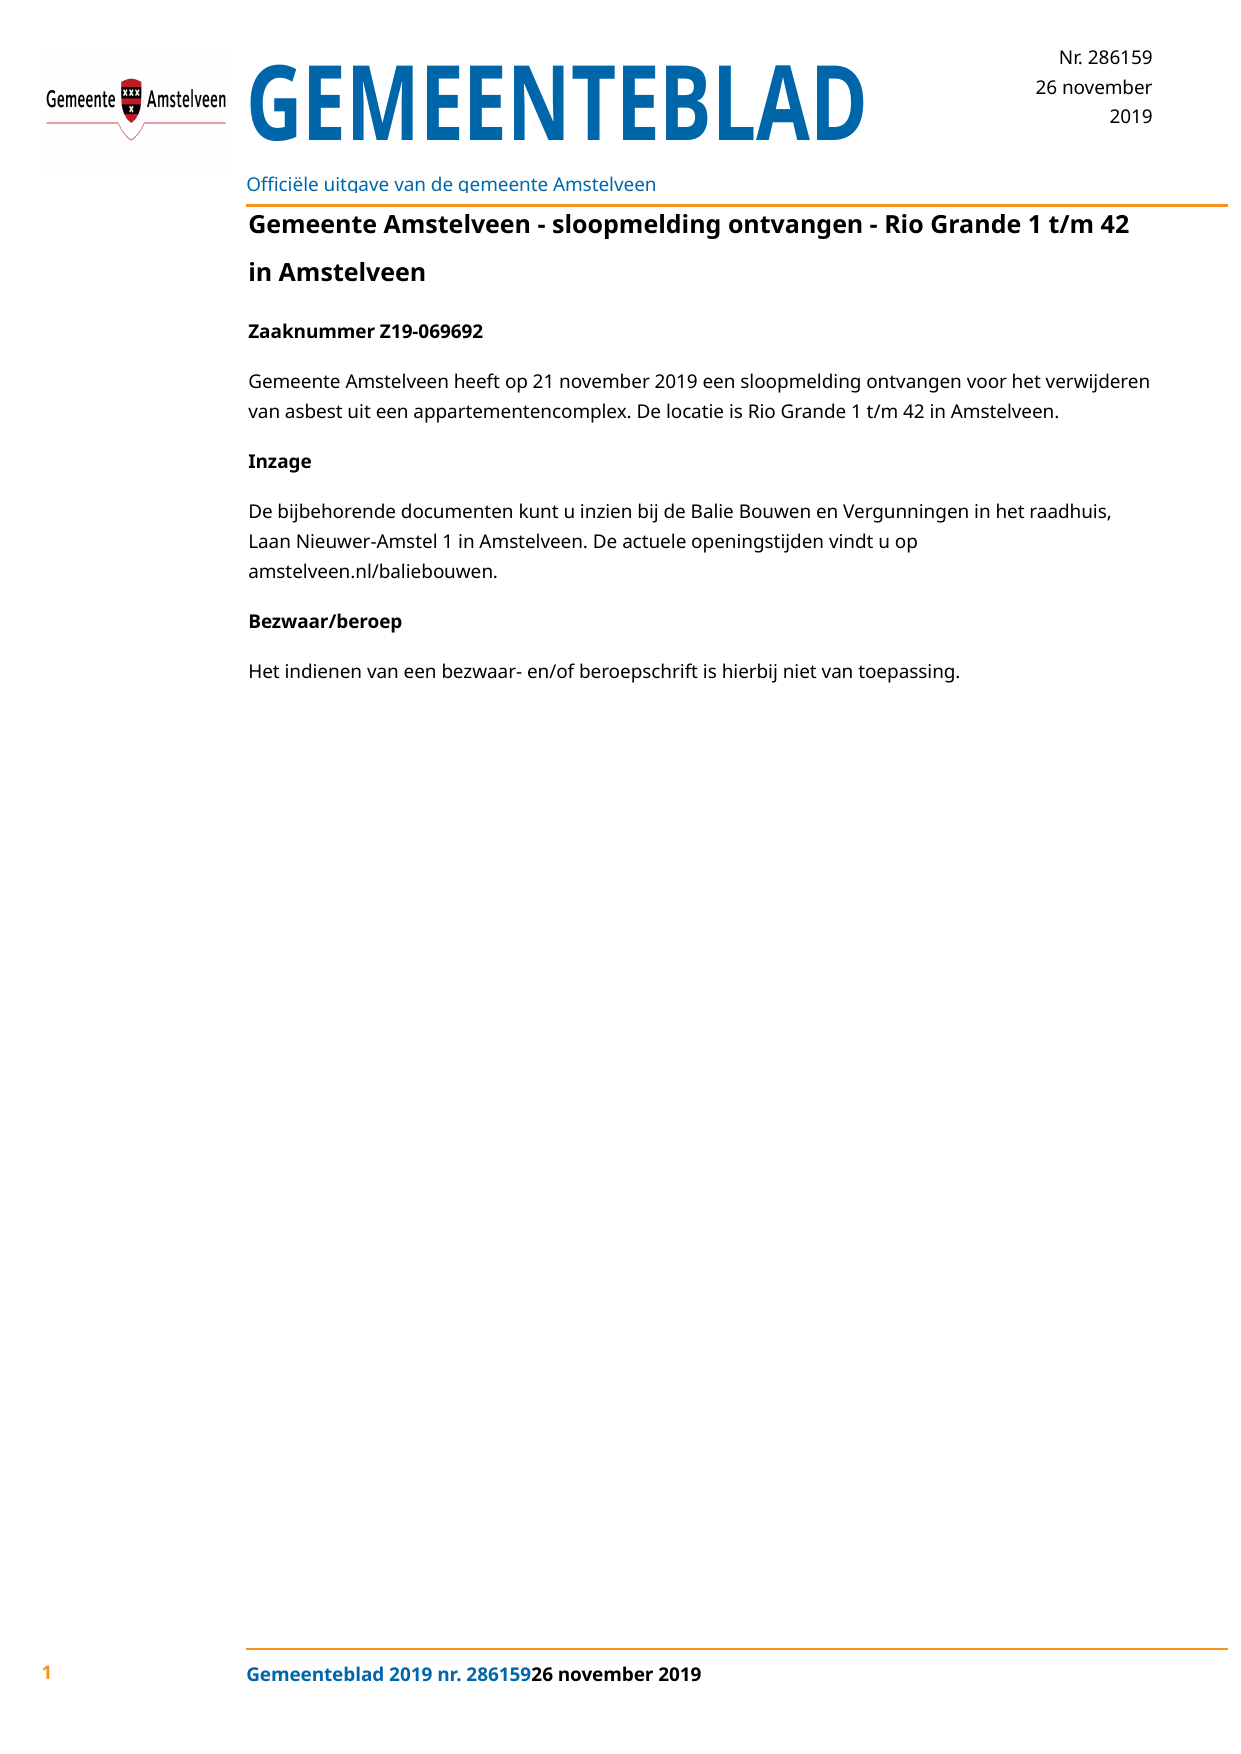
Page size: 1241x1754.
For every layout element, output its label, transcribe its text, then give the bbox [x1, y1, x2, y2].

text Zaaknummer Z19-069692 [248, 318, 1152, 344]
text Gemeente Amstelveen - sloopmelding ontvangen - Rio Grande 1 t/m 42 in Amstelveen [248, 207, 1152, 288]
text De bijbehorende documenten kunt u inzien bij de Balie Bouwen en Vergunningen in het raadhuis, Laan Nieuwer-Amstel 1 in Amstelveen. De actuele openingstijden vindt u op amstelveen.nl/baliebouwen. [248, 499, 1152, 584]
text Het indienen van een bezwaar- en/of beroepschrift is hierbij niet van toepassing. [248, 659, 1152, 684]
text Bezwaar/beroep [248, 608, 1152, 634]
picture [41, 47, 231, 172]
text Gemeente Amstelveen heeft op 21 november 2019 een sloopmelding ontvangen voor het verwijderen van asbest uit een appartementencomplex. De locatie is Rio Grande 1 t/m 42 in Amstelveen. [248, 368, 1152, 424]
text Inzage [248, 448, 1152, 474]
